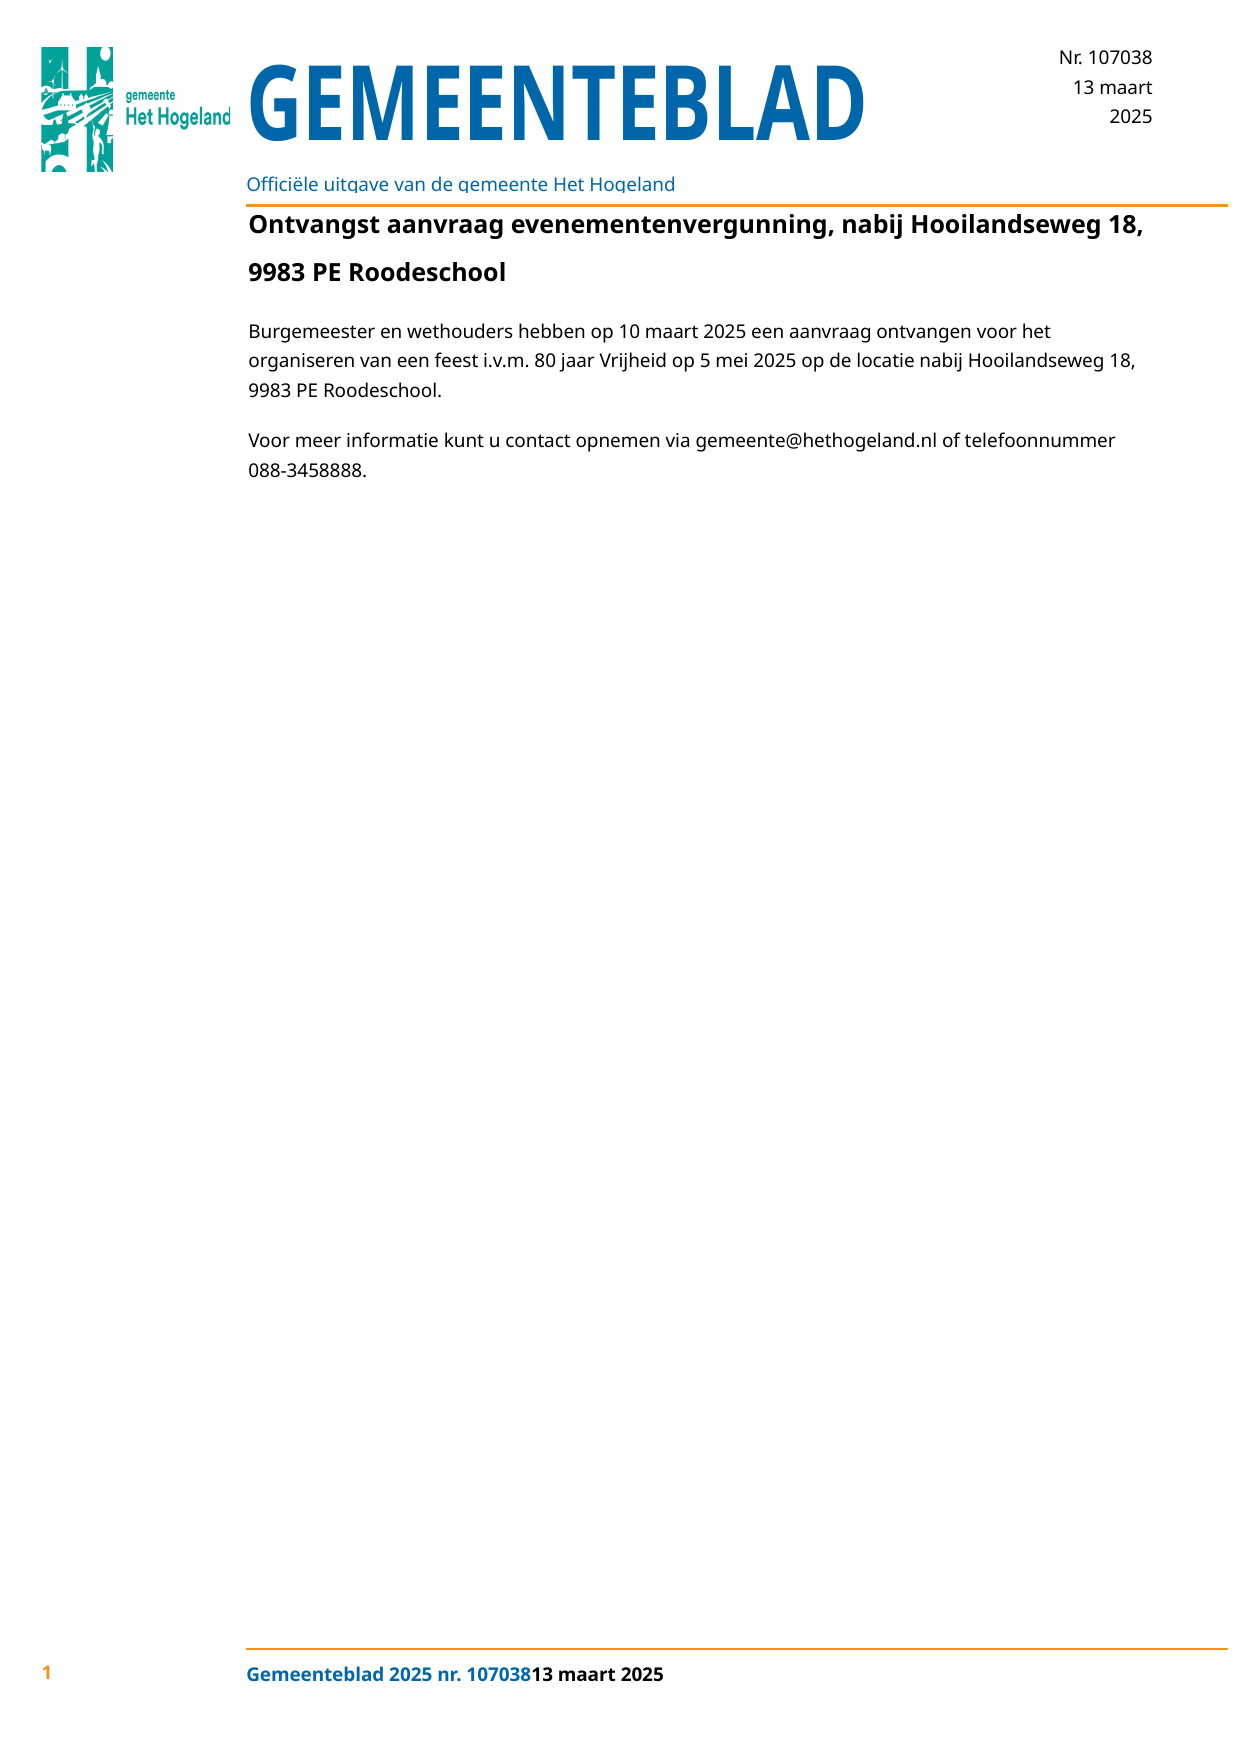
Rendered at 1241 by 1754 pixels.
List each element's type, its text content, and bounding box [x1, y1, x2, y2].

text Burgemeester en wethouders hebben op 10 maart 2025 een aanvraag ontvangen voor het organiseren van een feest i.v.m. 80 jaar Vrijheid op 5 mei 2025 op de locatie nabij Hooilandseweg 18, 9983 PE Roodeschool. [248, 318, 1152, 403]
text Ontvangst aanvraag evenementenvergunning, nabij Hooilandseweg 18, 9983 PE Roodeschool [248, 207, 1152, 288]
text Voor meer informatie kunt u contact opnemen via gemeente@hethogeland.nl of telefoonnummer 088-3458888. [248, 427, 1152, 483]
picture [41, 47, 231, 172]
